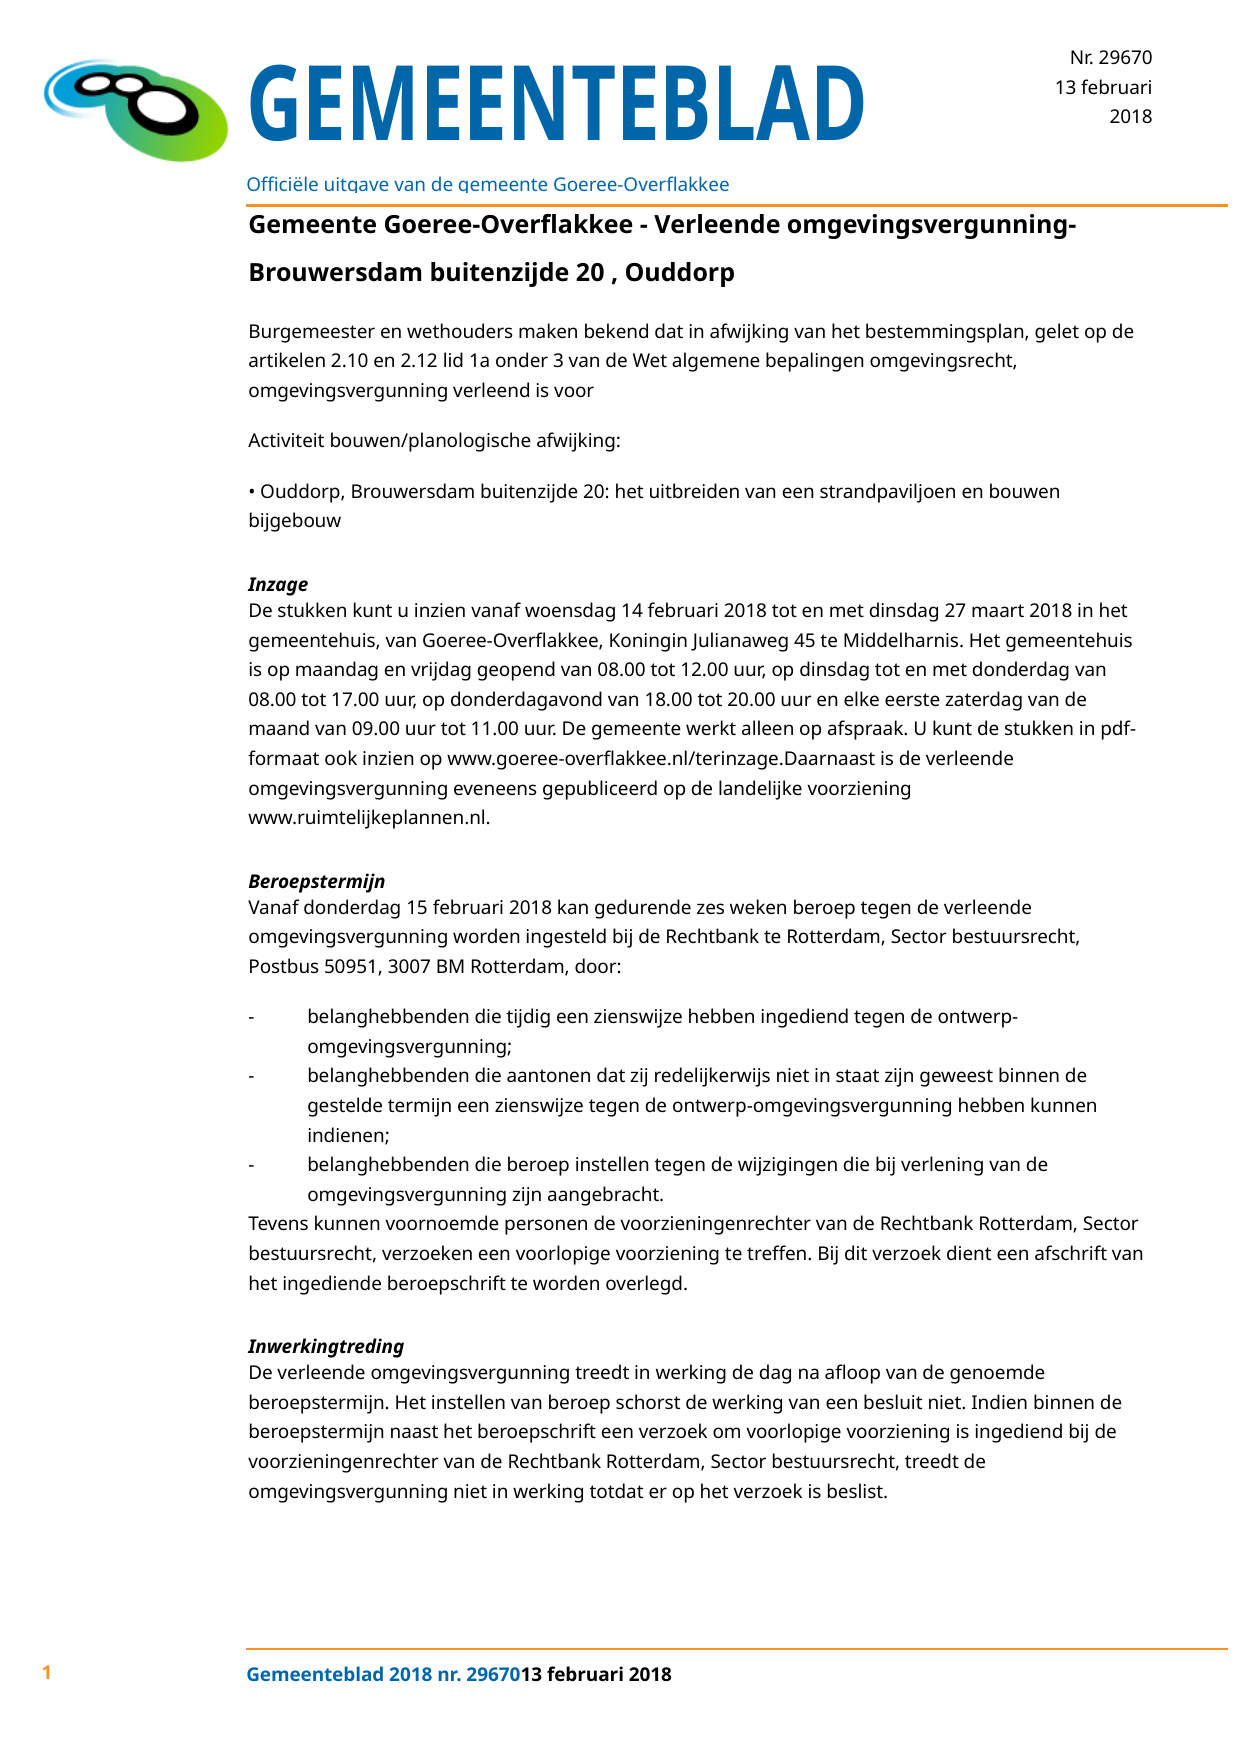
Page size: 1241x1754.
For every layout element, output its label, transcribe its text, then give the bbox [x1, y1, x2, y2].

text Activiteit bouwen/planologische afwijking: [248, 427, 1152, 453]
picture [41, 47, 231, 172]
list belanghebbenden die beroep instellen tegen de wijzigingen die bij verlening van de omgevingsvergunning zijn aangebracht. [248, 1151, 1152, 1207]
list belanghebbenden die aantonen dat zij redelijkerwijs niet in staat zijn geweest binnen de gestelde termijn een zienswijze tegen de ontwerp-omgevingsvergunning hebben kunnen indienen; [248, 1063, 1152, 1148]
text • Ouddorp, Brouwersdam buitenzijde 20: het uitbreiden van een strandpaviljoen en bouwen bijgebouw [248, 478, 1152, 533]
list belanghebbenden die tijdig een zienswijze hebben ingediend tegen de ontwerp-omgevingsvergunning; [248, 1003, 1152, 1059]
text De verleende omgevingsvergunning treedt in werking de dag na afloop van de genoemde beroepstermijn. Het instellen van beroep schorst de werking van een besluit niet. Indien binnen de beroepstermijn naast het beroepschrift een verzoek om voorlopige voorziening is ingediend bij de voorzieningenrechter van de Rechtbank Rotterdam, Sector bestuursrecht, treedt de omgevingsvergunning niet in werking totdat er op het verzoek is beslist. [248, 1359, 1152, 1503]
text Vanaf donderdag 15 februari 2018 kan gedurende zes weken beroep tegen de verleende omgevingsvergunning worden ingesteld bij de Rechtbank te Rotterdam, Sector bestuursrecht, Postbus 50951, 3007 BM Rotterdam, door: [248, 894, 1152, 979]
text Burgemeester en wethouders maken bekend dat in afwijking van het bestemmingsplan, gelet op de artikelen 2.10 en 2.12 lid 1a onder 3 van de Wet algemene bepalingen omgevingsrecht, omgevingsvergunning verleend is voor [248, 318, 1152, 403]
text Tevens kunnen voornoemde personen de voorzieningenrechter van de Rechtbank Rotterdam, Sector bestuursrecht, verzoeken een voorlopige voorziening te treffen. Bij dit verzoek dient een afschrift van het ingediende beroepschrift te worden overlegd. [248, 1211, 1152, 1296]
text Beroepstermijn [248, 868, 1152, 894]
text Inwerkingtreding [248, 1334, 1152, 1359]
text Gemeente Goeree-Overflakkee - Verleende omgevingsvergunning- Brouwersdam buitenzijde 20 , Ouddorp [248, 207, 1152, 288]
text Inzage [248, 571, 1152, 597]
text De stukken kunt u inzien vanaf woensdag 14 februari 2018 tot en met dinsdag 27 maart 2018 in het gemeentehuis, van Goeree-Overflakkee, Koningin Julianaweg 45 te Middelharnis. Het gemeentehuis is op maandag en vrijdag geopend van 08.00 tot 12.00 uur, op dinsdag tot en met donderdag van 08.00 tot 17.00 uur, op donderdagavond van 18.00 tot 20.00 uur en elke eerste zaterdag van de maand van 09.00 uur tot 11.00 uur. De gemeente werkt alleen op afspraak. U kunt de stukken in pdf-formaat ook inzien op www.goeree-overflakkee.nl/terinzage.Daarnaast is de verleende omgevingsvergunning eveneens gepubliceerd op de landelijke voorziening www.ruimtelijkeplannen.nl. [248, 597, 1152, 830]
